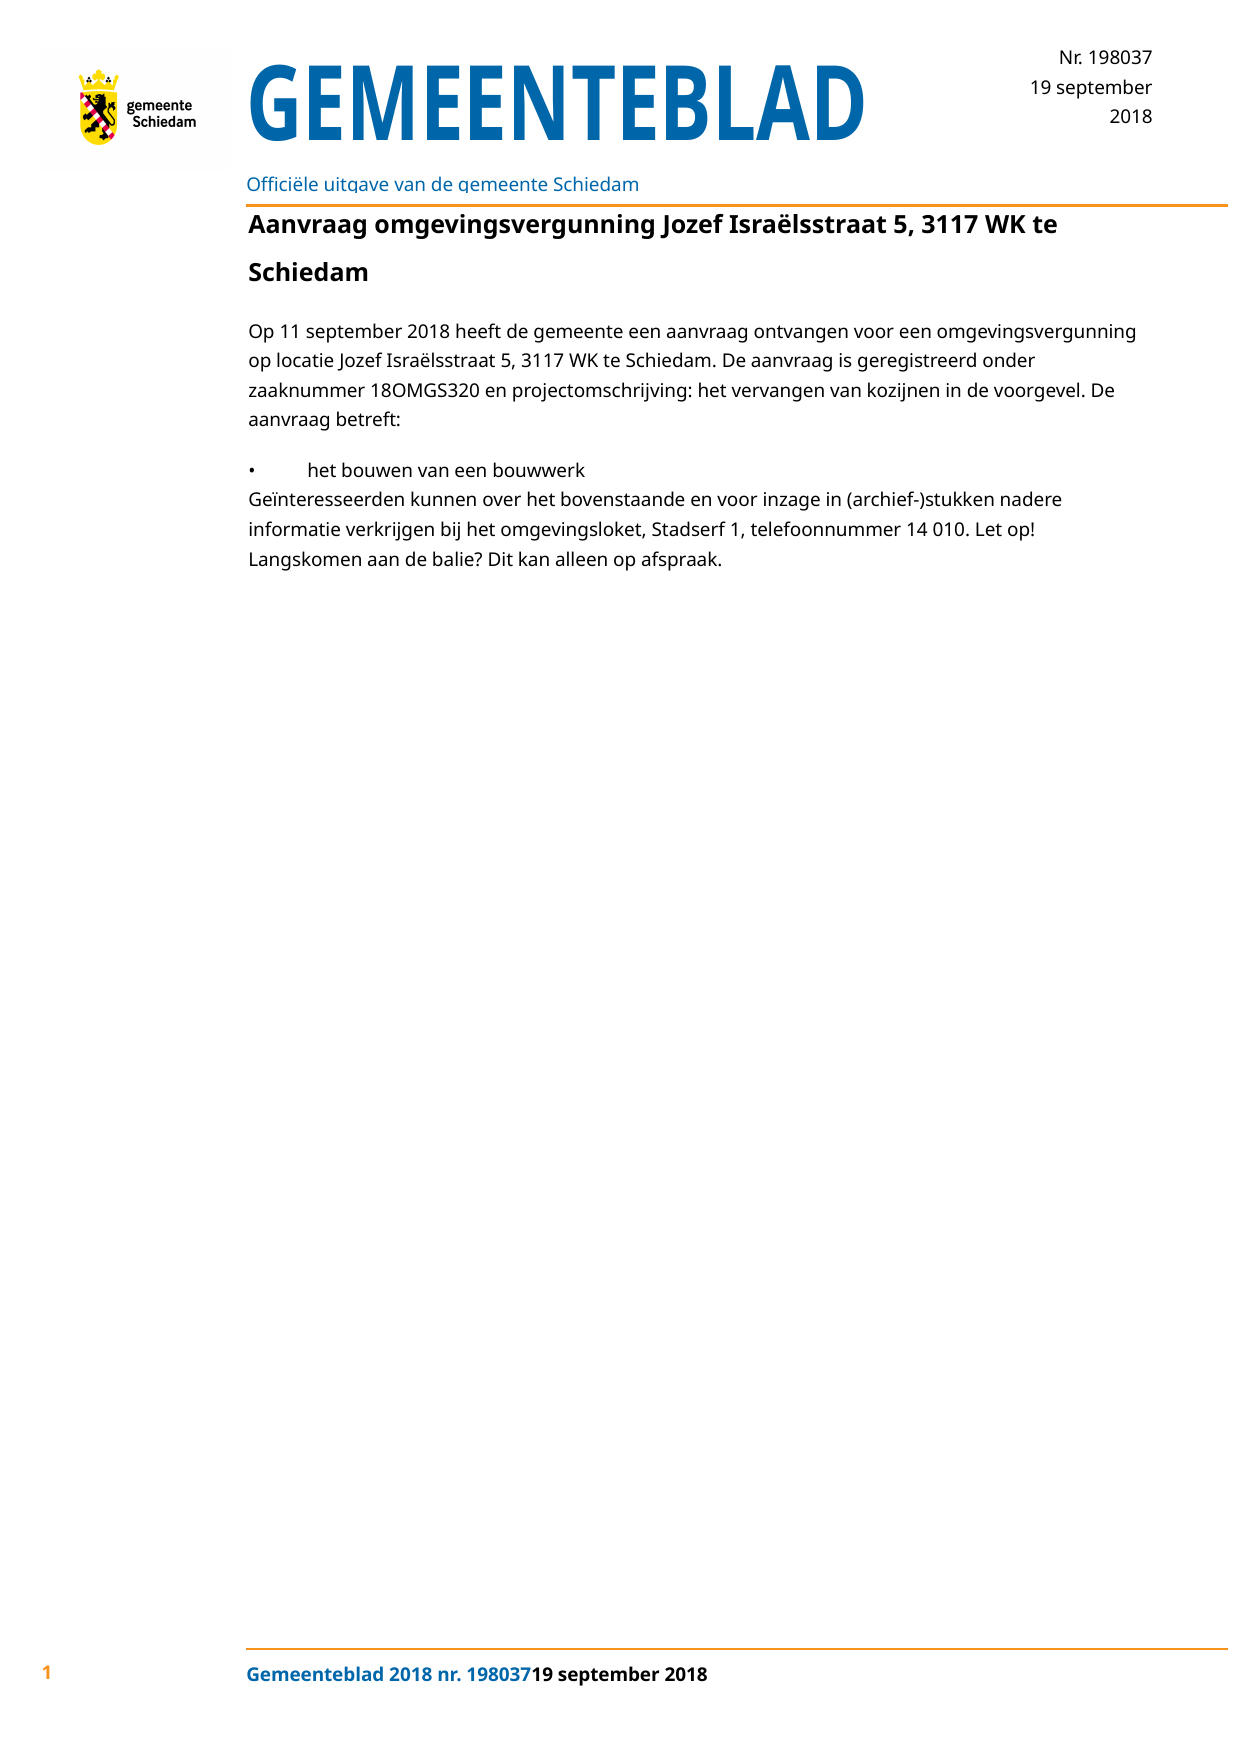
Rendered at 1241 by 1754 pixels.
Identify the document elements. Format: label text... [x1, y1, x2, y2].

text Aanvraag omgevingsvergunning Jozef Israëlsstraat 5, 3117 WK te Schiedam [248, 207, 1152, 288]
picture [41, 47, 231, 172]
list het bouwen van een bouwwerk [248, 457, 1152, 483]
text Geïnteresseerden kunnen over het bovenstaande en voor inzage in (archief-)stukken nadere informatie verkrijgen bij het omgevingsloket, Stadserf 1, telefoonnummer 14 010. Let op! Langskomen aan de balie? Dit kan alleen op afspraak. [248, 487, 1152, 572]
text Op 11 september 2018 heeft de gemeente een aanvraag ontvangen voor een omgevingsvergunning op locatie Jozef Israëlsstraat 5, 3117 WK te Schiedam. De aanvraag is geregistreerd onder zaaknummer 18OMGS320 en projectomschrijving: het vervangen van kozijnen in de voorgevel. De aanvraag betreft: [248, 318, 1152, 432]
